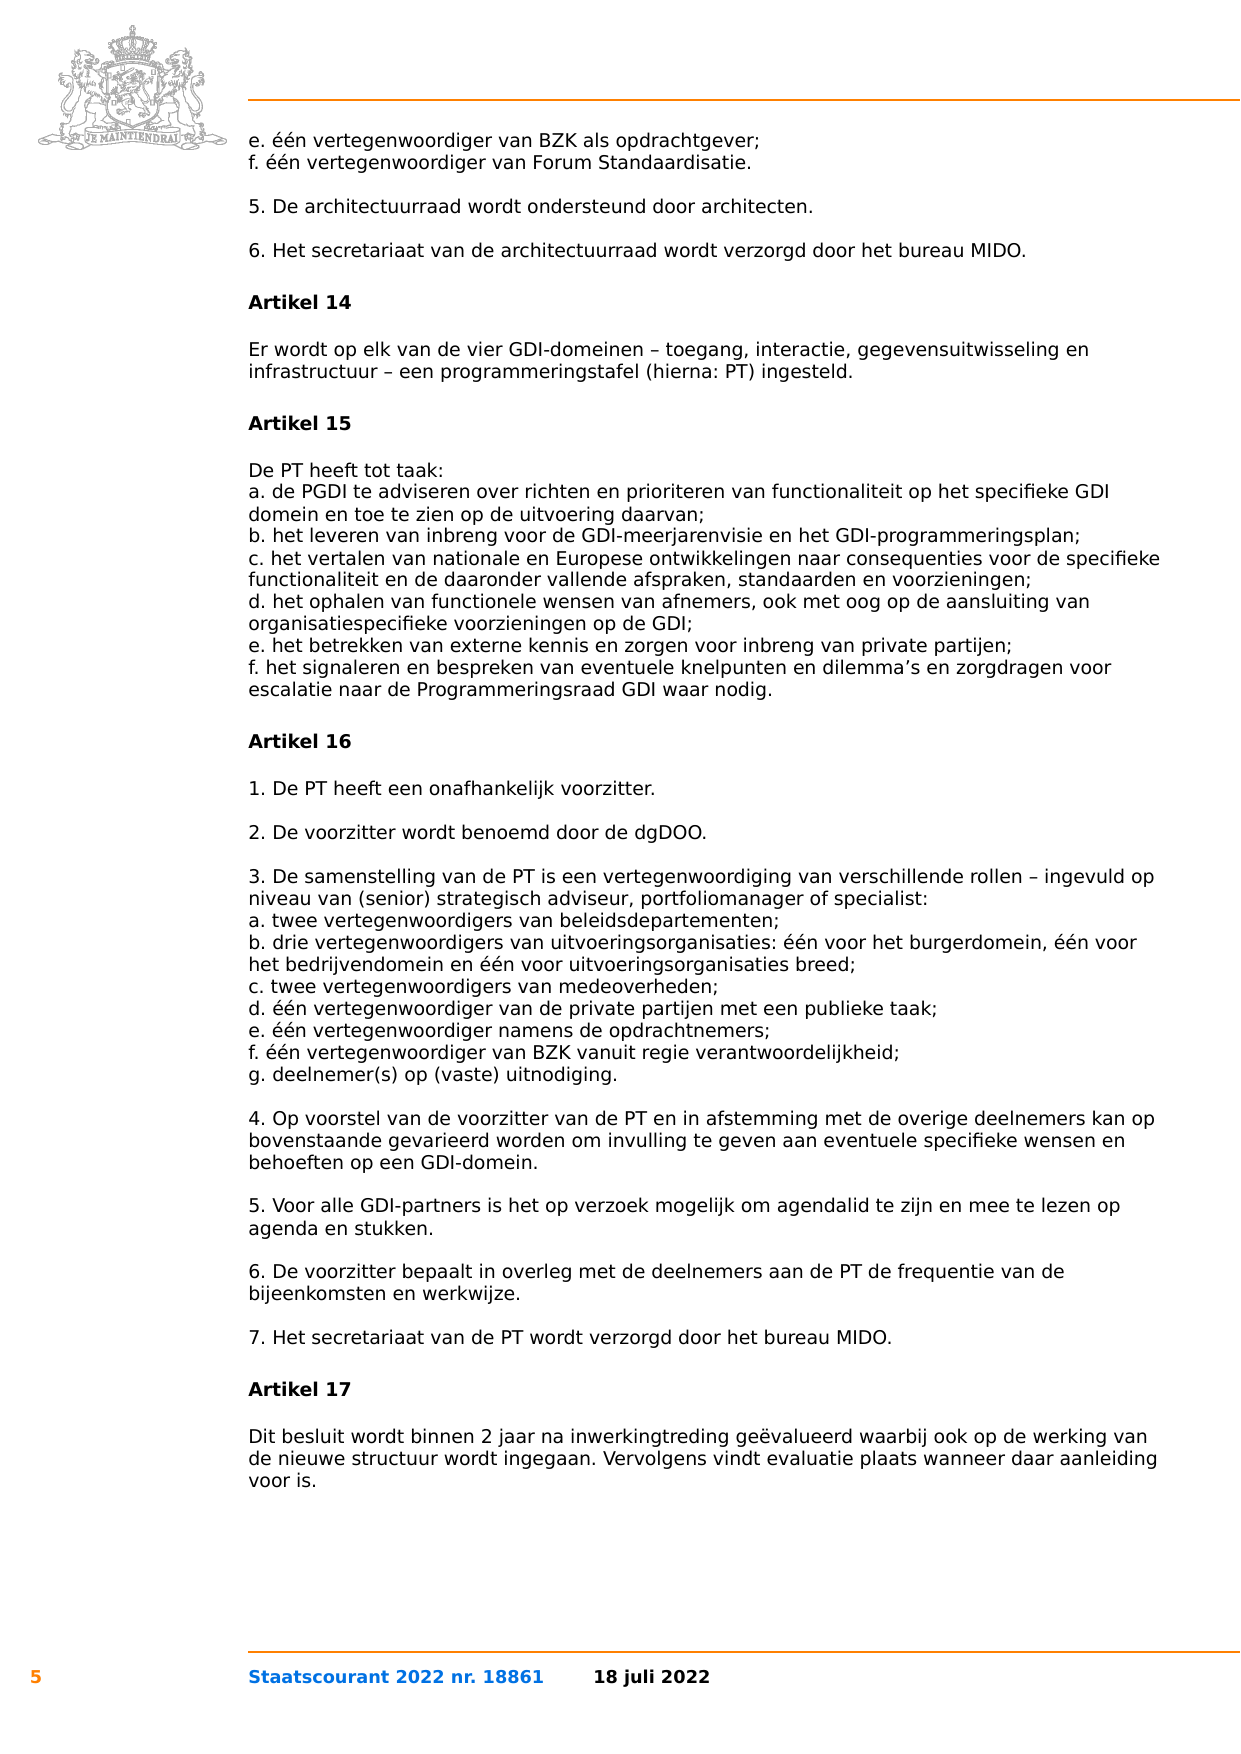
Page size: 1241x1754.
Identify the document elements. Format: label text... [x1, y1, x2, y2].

subtitle Artikel 14 [248, 292, 1163, 313]
text 5. Voor alle GDI-partners is het op verzoek mogelijk om agendalid te zijn en mee te lezen op agenda en stukken. [248, 1195, 1163, 1239]
text g. deelnemer(s) op (vaste) uitnodiging. [248, 1064, 1163, 1086]
text 2. De voorzitter wordt benoemd door de dgDOO. [248, 822, 1163, 844]
text f. één vertegenwoordiger van Forum Standaardisatie. [248, 152, 1163, 174]
subtitle Artikel 15 [248, 412, 1163, 434]
text Dit besluit wordt binnen 2 jaar na inwerkingtreding geëvalueerd waarbij ook op de werking van de nieuwe structuur wordt ingegaan. Vervolgens vindt evaluatie plaats wanneer daar aanleiding voor is. [248, 1426, 1163, 1492]
text d. één vertegenwoordiger van de private partijen met een publieke taak; [248, 998, 1163, 1020]
picture [38, 25, 227, 150]
text e. één vertegenwoordiger namens de opdrachtnemers; [248, 1020, 1163, 1042]
text 3. De samenstelling van de PT is een vertegenwoordiging van verschillende rollen – ingevuld op niveau van (senior) strategisch adviseur, portfoliomanager of specialist: [248, 866, 1163, 910]
text De PT heeft tot taak: [248, 459, 1163, 481]
text 4. Op voorstel van de voorzitter van de PT en in afstemming met de overige deelnemers kan op bovenstaande gevarieerd worden om invulling te geven aan eventuele specifieke wensen en behoeften op een GDI-domein. [248, 1108, 1163, 1173]
text d. het ophalen van functionele wensen van afnemers, ook met oog op de aansluiting van organisatiespecifieke voorzieningen op de GDI; [248, 591, 1163, 635]
text f. het signaleren en bespreken van eventuele knelpunten en dilemma’s en zorgdragen voor escalatie naar de Programmeringsraad GDI waar nodig. [248, 657, 1163, 701]
text c. twee vertegenwoordigers van medeoverheden; [248, 976, 1163, 998]
text a. de PGDI te adviseren over richten en prioriteren van functionaliteit op het specifieke GDI domein en toe te zien op de uitvoering daarvan; [248, 481, 1163, 525]
text b. drie vertegenwoordigers van uitvoeringsorganisaties: één voor het burgerdomein, één voor het bedrijvendomein en één voor uitvoeringsorganisaties breed; [248, 932, 1163, 976]
text e. één vertegenwoordiger van BZK als opdrachtgever; [248, 130, 1163, 152]
text f. één vertegenwoordiger van BZK vanuit regie verantwoordelijkheid; [248, 1042, 1163, 1064]
subtitle Artikel 16 [248, 731, 1163, 753]
text c. het vertalen van nationale en Europese ontwikkelingen naar consequenties voor de specifieke functionaliteit en de daaronder vallende afspraken, standaarden en voorzieningen; [248, 547, 1163, 591]
text 7. Het secretariaat van de PT wordt verzorgd door het bureau MIDO. [248, 1327, 1163, 1349]
text e. het betrekken van externe kennis en zorgen voor inbreng van private partijen; [248, 635, 1163, 657]
text b. het leveren van inbreng voor de GDI-meerjarenvisie en het GDI-programmeringsplan; [248, 525, 1163, 547]
subtitle Artikel 17 [248, 1379, 1163, 1401]
text 5. De architectuurraad wordt ondersteund door architecten. [248, 196, 1163, 218]
text 6. Het secretariaat van de architectuurraad wordt verzorgd door het bureau MIDO. [248, 239, 1163, 262]
text a. twee vertegenwoordigers van beleidsdepartementen; [248, 910, 1163, 932]
text 1. De PT heeft een onafhankelijk voorzitter. [248, 778, 1163, 800]
text Er wordt op elk van de vier GDI-domeinen – toegang, interactie, gegevensuitwisseling en infrastructuur – een programmeringstafel (hierna: PT) ingesteld. [248, 338, 1163, 382]
text 6. De voorzitter bepaalt in overleg met de deelnemers aan de PT de frequentie van de bijeenkomsten en werkwijze. [248, 1261, 1163, 1305]
